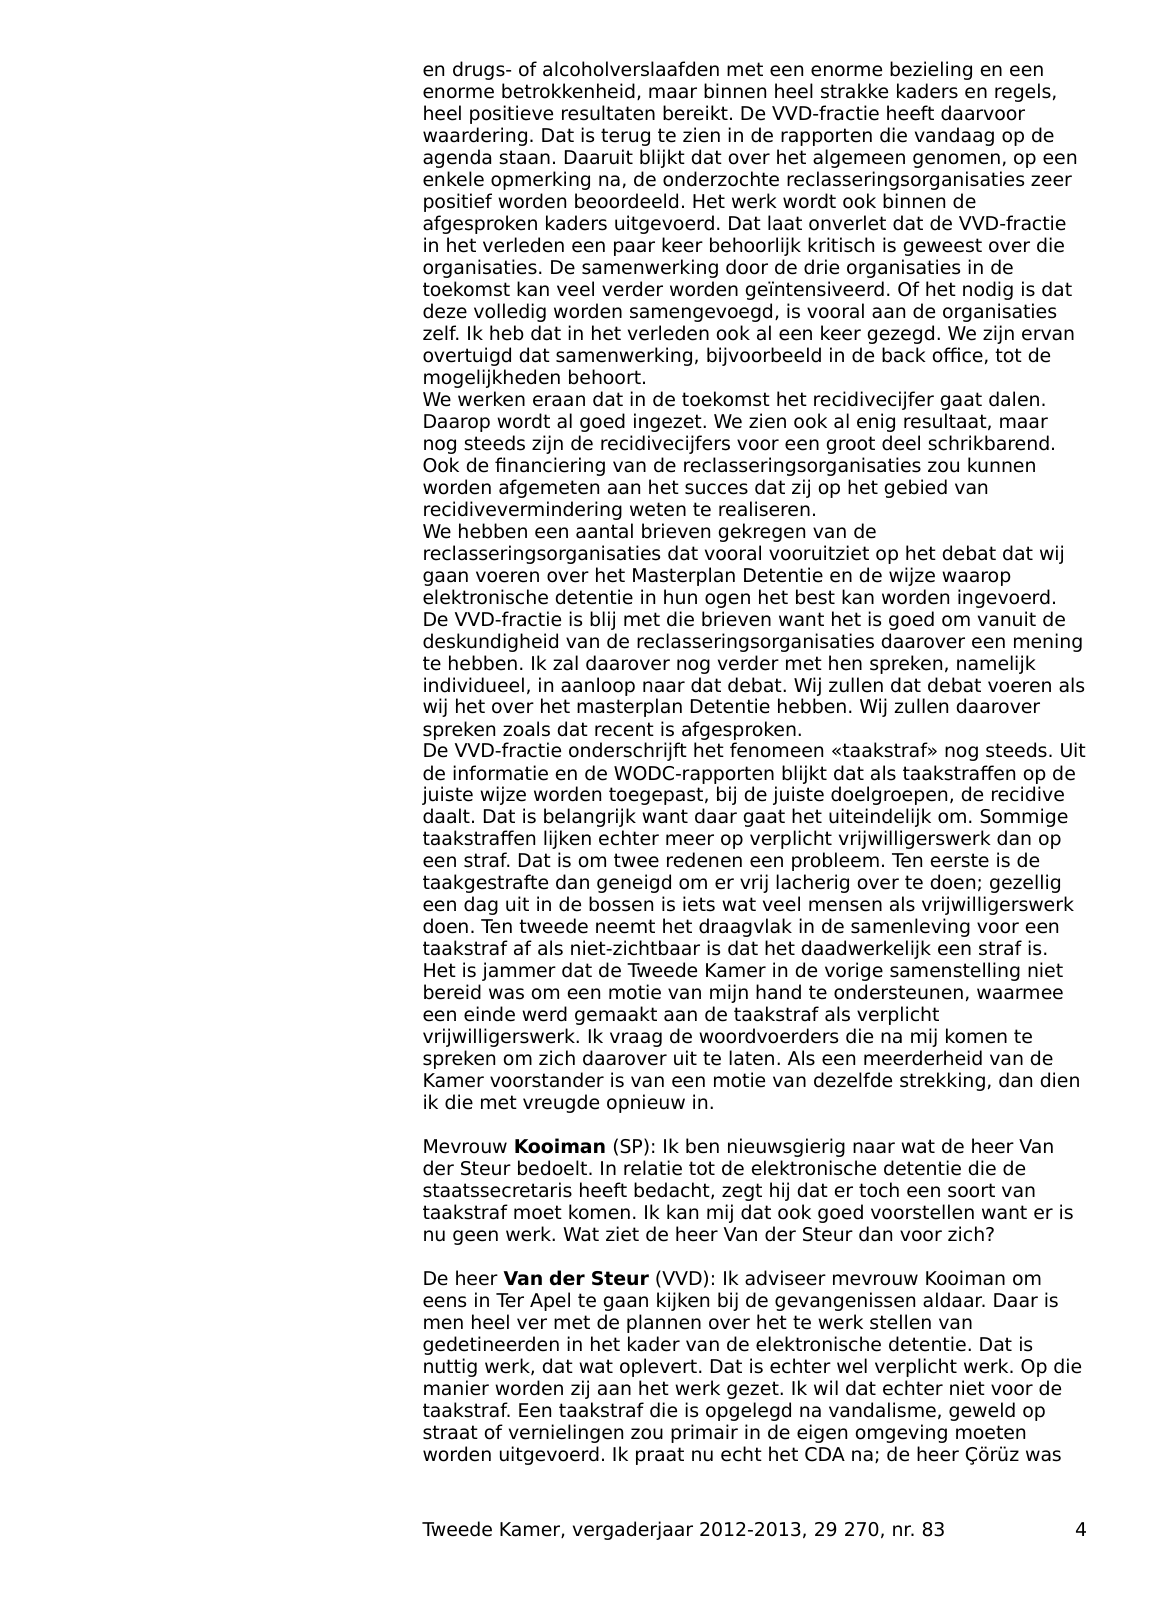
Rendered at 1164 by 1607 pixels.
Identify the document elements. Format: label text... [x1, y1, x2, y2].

text De VVD-fractie onderschrijft het fenomeen «taakstraf» nog steeds. Uit de informatie en de WODC-rapporten blijkt dat als taakstraffen op de juiste wijze worden toegepast, bij de juiste doelgroepen, de recidive daalt. Dat is belangrijk want daar gaat het uiteindelijk om. Sommige taakstraffen lijken echter meer op verplicht vrijwilligerswerk dan op een straf. Dat is om twee redenen een probleem. Ten eerste is de taakgestrafte dan geneigd om er vrij lacherig over te doen; gezellig een dag uit in de bossen is iets wat veel mensen als vrijwilligerswerk doen. Ten tweede neemt het draagvlak in de samenleving voor een taakstraf af als niet-zichtbaar is dat het daadwerkelijk een straf is. Het is jammer dat de Tweede Kamer in de vorige samenstelling niet bereid was om een motie van mijn hand te ondersteunen, waarmee een einde werd gemaakt aan de taakstraf als verplicht vrijwilligerswerk. Ik vraag de woordvoerders die na mij komen te spreken om zich daarover uit te laten. Als een meerderheid van de Kamer voorstander is van een motie van dezelfde strekking, dan dien ik die met vreugde opnieuw in. [422, 740, 1087, 1114]
text We werken eraan dat in de toekomst het recidivecijfer gaat dalen. Daarop wordt al goed ingezet. We zien ook al enig resultaat, maar nog steeds zijn de recidivecijfers voor een groot deel schrikbarend. Ook de financiering van de reclasseringsorganisaties zou kunnen worden afgemeten aan het succes dat zij op het gebied van recidivevermindering weten te realiseren. [422, 389, 1087, 521]
text Mevrouw Kooiman (SP): Ik ben nieuwsgierig naar wat de heer Van der Steur bedoelt. In relatie tot de elektronische detentie die de staatssecretaris heeft bedacht, zegt hij dat er toch een soort van taakstraf moet komen. Ik kan mij dat ook goed voorstellen want er is nu geen werk. Wat ziet de heer Van der Steur dan voor zich? [422, 1136, 1087, 1246]
text De heer Van der Steur (VVD): Ik adviseer mevrouw Kooiman om eens in Ter Apel te gaan kijken bij de gevangenissen aldaar. Daar is men heel ver met de plannen over het te werk stellen van gedetineerden in het kader van de elektronische detentie. Dat is nuttig werk, dat wat oplevert. Dat is echter wel verplicht werk. Op die manier worden zij aan het werk gezet. Ik wil dat echter niet voor de taakstraf. Een taakstraf die is opgelegd na vandalisme, geweld op straat of vernielingen zou primair in de eigen omgeving moeten worden uitgevoerd. Ik praat nu echt het CDA na; de heer Çörüz was [422, 1268, 1087, 1466]
text en drugs- of alcoholverslaafden met een enorme bezieling en een enorme betrokkenheid, maar binnen heel strakke kaders en regels, heel positieve resultaten bereikt. De VVD-fractie heeft daarvoor waardering. Dat is terug te zien in de rapporten die vandaag op de agenda staan. Daaruit blijkt dat over het algemeen genomen, op een enkele opmerking na, de onderzochte reclasseringsorganisaties zeer positief worden beoordeeld. Het werk wordt ook binnen de afgesproken kaders uitgevoerd. Dat laat onverlet dat de VVD-fractie in het verleden een paar keer behoorlijk kritisch is geweest over die organisaties. De samenwerking door de drie organisaties in de toekomst kan veel verder worden geïntensiveerd. Of het nodig is dat deze volledig worden samengevoegd, is vooral aan de organisaties zelf. Ik heb dat in het verleden ook al een keer gezegd. We zijn ervan overtuigd dat samenwerking, bijvoorbeeld in de back office, tot de mogelijkheden behoort. [422, 59, 1087, 389]
text We hebben een aantal brieven gekregen van de reclasseringsorganisaties dat vooral vooruitziet op het debat dat wij gaan voeren over het Masterplan Detentie en de wijze waarop elektronische detentie in hun ogen het best kan worden ingevoerd. De VVD-fractie is blij met die brieven want het is goed om vanuit de deskundigheid van de reclasseringsorganisaties daarover een mening te hebben. Ik zal daarover nog verder met hen spreken, namelijk individueel, in aanloop naar dat debat. Wij zullen dat debat voeren als wij het over het masterplan Detentie hebben. Wij zullen daarover spreken zoals dat recent is afgesproken. [422, 521, 1087, 740]
